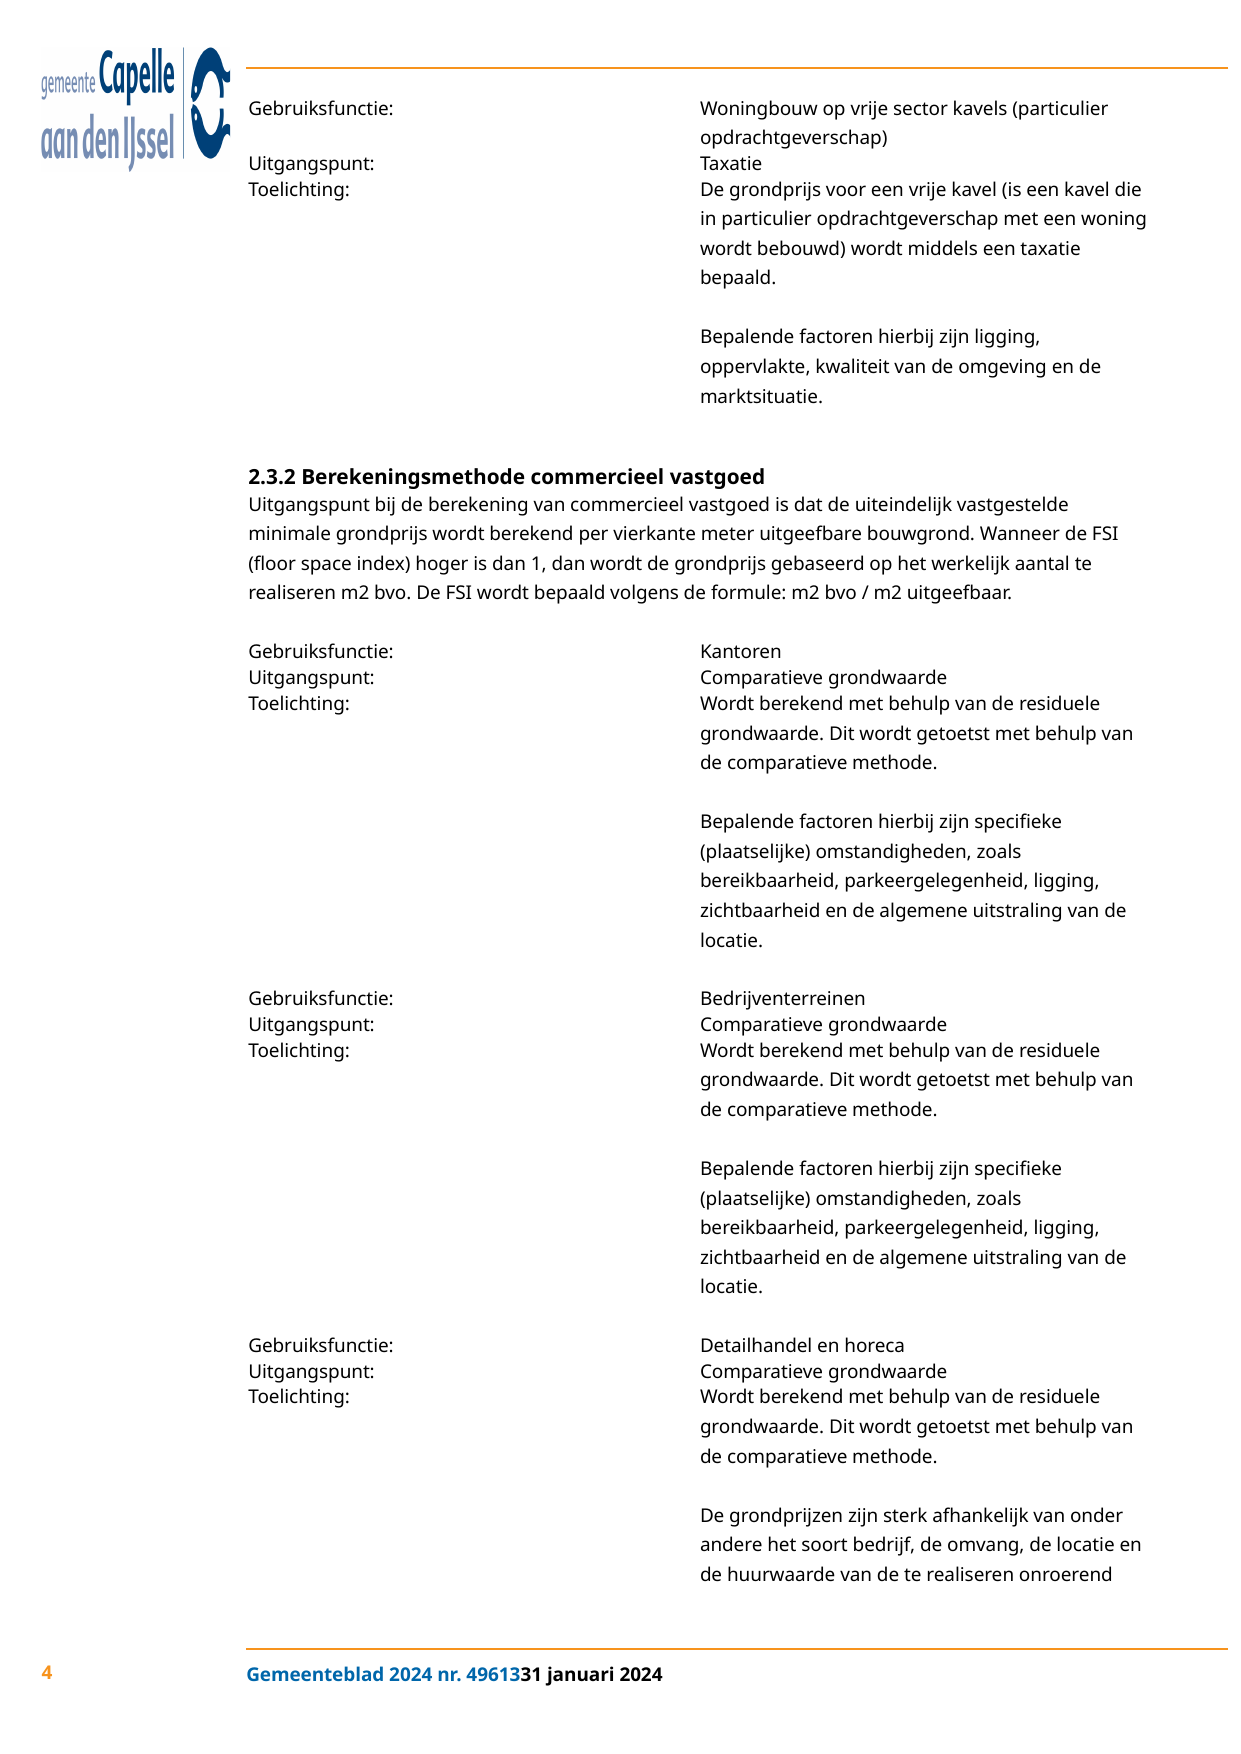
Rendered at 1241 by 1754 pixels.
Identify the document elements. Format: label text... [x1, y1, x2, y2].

picture [41, 47, 231, 172]
table_cell Toelichting: [248, 176, 700, 409]
table_cell Uitgangspunt: [248, 665, 700, 690]
table_cell Uitgangspunt: [248, 1011, 700, 1037]
table_cell Toelichting: [248, 1384, 700, 1587]
table_cell De grondprijs voor een vrije kavel (is een kavel die in particulier opdrachtgeverschap met een woning wordt bebouwd) wordt middels een taxatie bepaald. Bepalende factoren hierbij zijn ligging, oppervlakte, kwaliteit van de omgeving en de marktsituatie. [700, 176, 1152, 409]
table_header Detailhandel en horeca [700, 1332, 1152, 1358]
table_header Woningbouw op vrije sector kavels (particulier opdrachtgeverschap) [700, 95, 1152, 150]
table_cell Taxatie [700, 150, 1152, 176]
table_cell Toelichting: [248, 690, 700, 953]
text 2.3.2 Berekeningsmethode commercieel vastgoed [248, 462, 1152, 491]
table_cell Uitgangspunt: [248, 150, 700, 176]
table_cell Wordt berekend met behulp van de residuele grondwaarde. Dit wordt getoetst met behulp van de comparatieve methode. Bepalende factoren hierbij zijn specifieke (plaatselijke) omstandigheden, zoals bereikbaarheid, parkeergelegenheid, ligging, zichtbaarheid en de algemene uitstraling van de locatie. [700, 1037, 1152, 1299]
table_header Kantoren [700, 639, 1152, 664]
table_header Gebruiksfunctie: [248, 639, 700, 664]
table_cell Wordt berekend met behulp van de residuele grondwaarde. Dit wordt getoetst met behulp van de comparatieve methode. Bepalende factoren hierbij zijn specifieke (plaatselijke) omstandigheden, zoals bereikbaarheid, parkeergelegenheid, ligging, zichtbaarheid en de algemene uitstraling van de locatie. [700, 690, 1152, 953]
table_header Gebruiksfunctie: [248, 95, 700, 150]
table_cell Toelichting: [248, 1037, 700, 1299]
table_cell Comparatieve grondwaarde [700, 1011, 1152, 1037]
table_header Bedrijventerreinen [700, 986, 1152, 1011]
table_cell Uitgangspunt: [248, 1358, 700, 1384]
text Uitgangspunt bij de berekening van commercieel vastgoed is dat de uiteindelijk vastgestelde minimale grondprijs wordt berekend per vierkante meter uitgeefbare bouwgrond. Wanneer de FSI (floor space index) hoger is dan 1, dan wordt de grondprijs gebaseerd op het werkelijk aantal te realiseren m2 bvo. De FSI wordt bepaald volgens de formule: m2 bvo / m2 uitgeefbaar. [248, 491, 1152, 605]
table_cell Wordt berekend met behulp van de residuele grondwaarde. Dit wordt getoetst met behulp van de comparatieve methode. De grondprijzen zijn sterk afhankelijk van onder andere het soort bedrijf, de omvang, de locatie en de huurwaarde van de te realiseren onroerend [700, 1384, 1152, 1587]
table_cell Comparatieve grondwaarde [700, 665, 1152, 690]
table_header Gebruiksfunctie: [248, 986, 700, 1011]
table_cell Comparatieve grondwaarde [700, 1358, 1152, 1384]
table_header Gebruiksfunctie: [248, 1332, 700, 1358]
